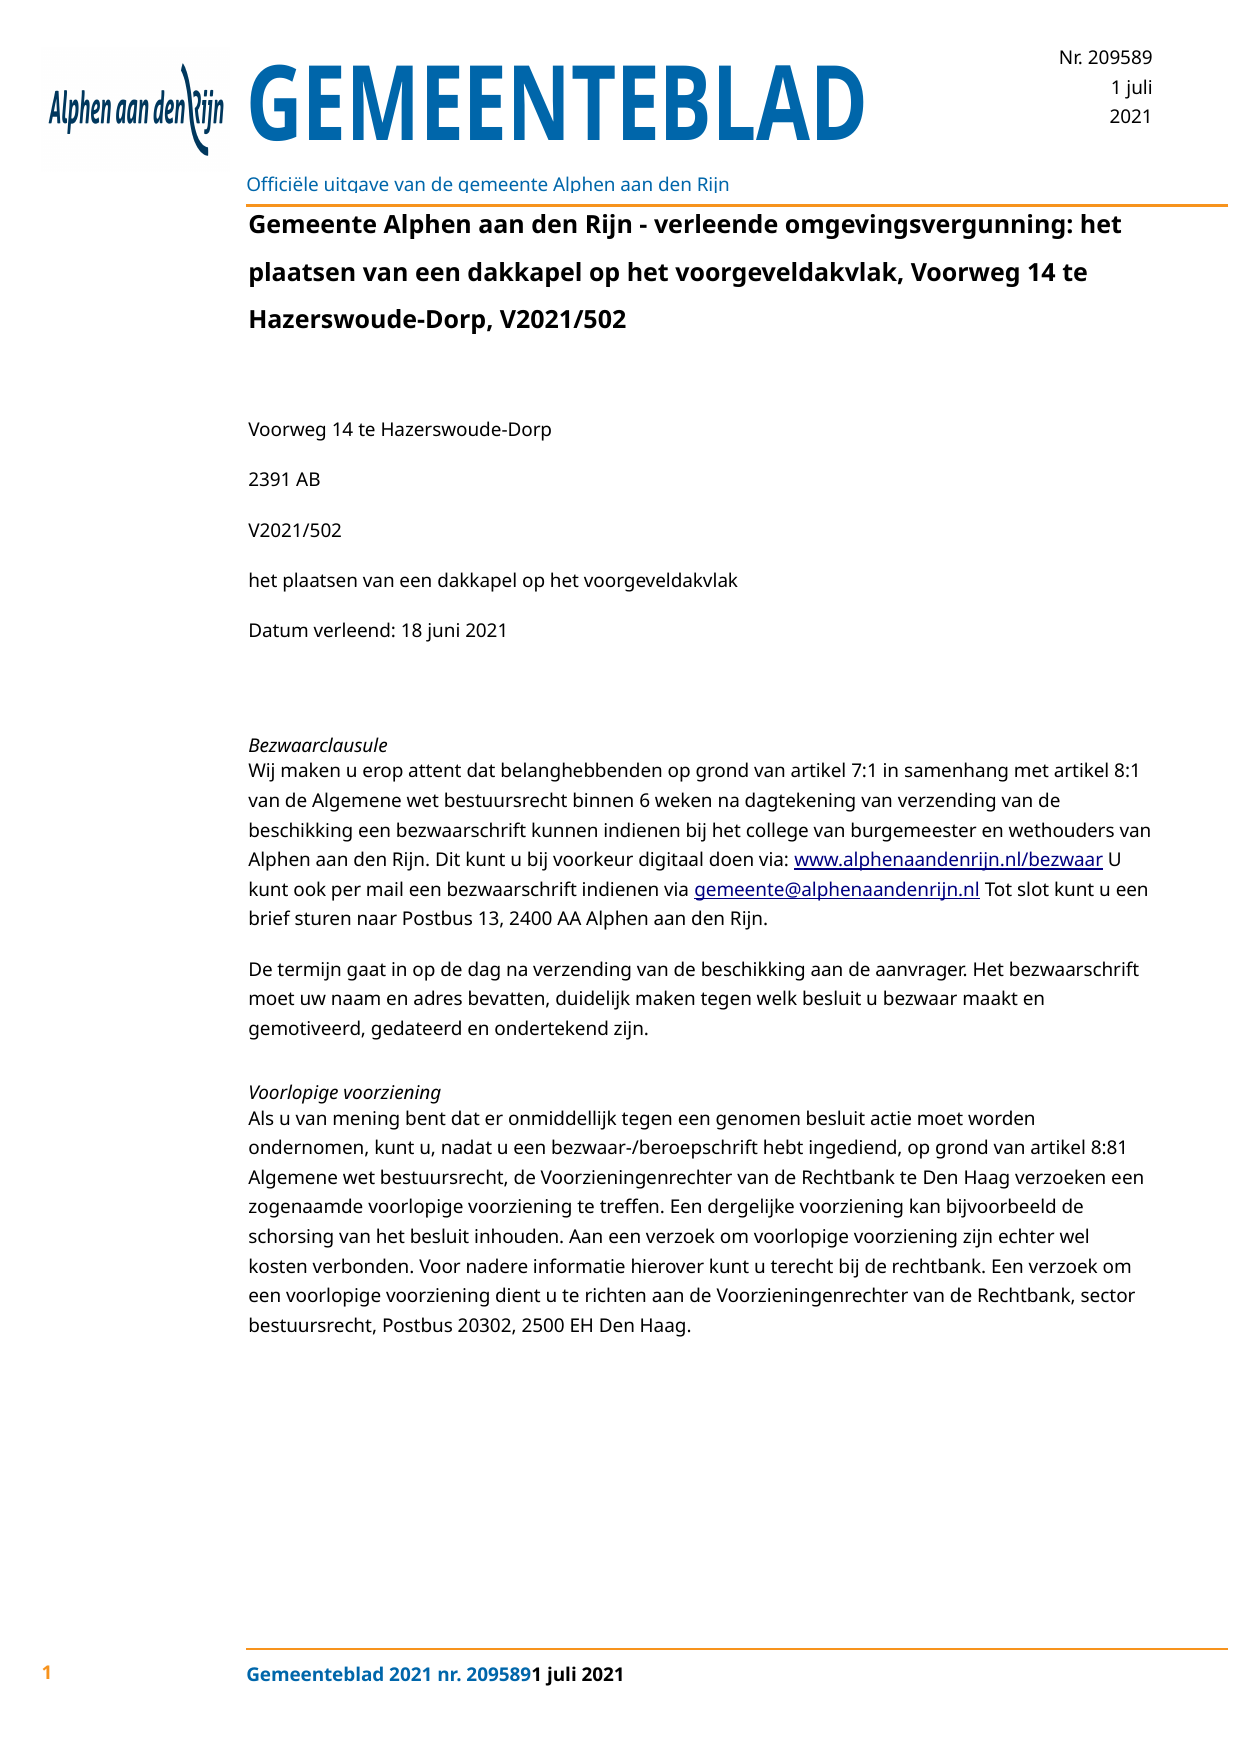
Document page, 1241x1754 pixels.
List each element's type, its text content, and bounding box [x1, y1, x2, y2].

text Gemeente Alphen aan den Rijn - verleende omgevingsvergunning: het plaatsen van een dakkapel op het voorgeveldakvlak, Voorweg 14 te Hazerswoude-Dorp, V2021/502 [248, 207, 1152, 336]
text De termijn gaat in op de dag na verzending van de beschikking aan de aanvrager. Het bezwaarschrift moet uw naam en adres bevatten, duidelijk maken tegen welk besluit u bezwaar maakt en gemotiveerd, gedateerd en ondertekend zijn. [248, 956, 1152, 1041]
text Datum verleend: 18 juni 2021 [248, 618, 1152, 643]
text Voorlopige voorziening [248, 1079, 1152, 1105]
text Wij maken u erop attent dat belanghebbenden op grond van artikel 7:1 in samenhang met artikel 8:1 van de Algemene wet bestuursrecht binnen 6 weken na dagtekening van verzending van de beschikking een bezwaarschrift kunnen indienen bij het college van burgemeester en wethouders van Alphen aan den Rijn. Dit kunt u bij voorkeur digitaal doen via: www.alphenaandenrijn.nl/bezwaar U kunt ook per mail een bezwaarschrift indienen via gemeente@alphenaandenrijn.nl Tot slot kunt u een brief sturen naar Postbus 13, 2400 AA Alphen aan den Rijn. [248, 758, 1152, 931]
text Voorweg 14 te Hazerswoude-Dorp [248, 416, 1152, 442]
text Bezwaarclausule [248, 732, 1152, 758]
text 2391 AB [248, 466, 1152, 492]
picture [41, 47, 231, 172]
text V2021/502 [248, 517, 1152, 542]
text Als u van mening bent dat er onmiddellijk tegen een genomen besluit actie moet worden ondernomen, kunt u, nadat u een bezwaar-/beroepschrift hebt ingediend, op grond van artikel 8:81 Algemene wet bestuursrecht, de Voorzieningenrechter van de Rechtbank te Den Haag verzoeken een zogenaamde voorlopige voorziening te treffen. Een dergelijke voorziening kan bijvoorbeeld de schorsing van het besluit inhouden. Aan een verzoek om voorlopige voorziening zijn echter wel kosten verbonden. Voor nadere informatie hierover kunt u terecht bij de rechtbank. Een verzoek om een voorlopige voorziening dient u te richten aan de Voorzieningenrechter van de Rechtbank, sector bestuursrecht, Postbus 20302, 2500 EH Den Haag. [248, 1105, 1152, 1338]
text het plaatsen van een dakkapel op het voorgeveldakvlak [248, 567, 1152, 593]
